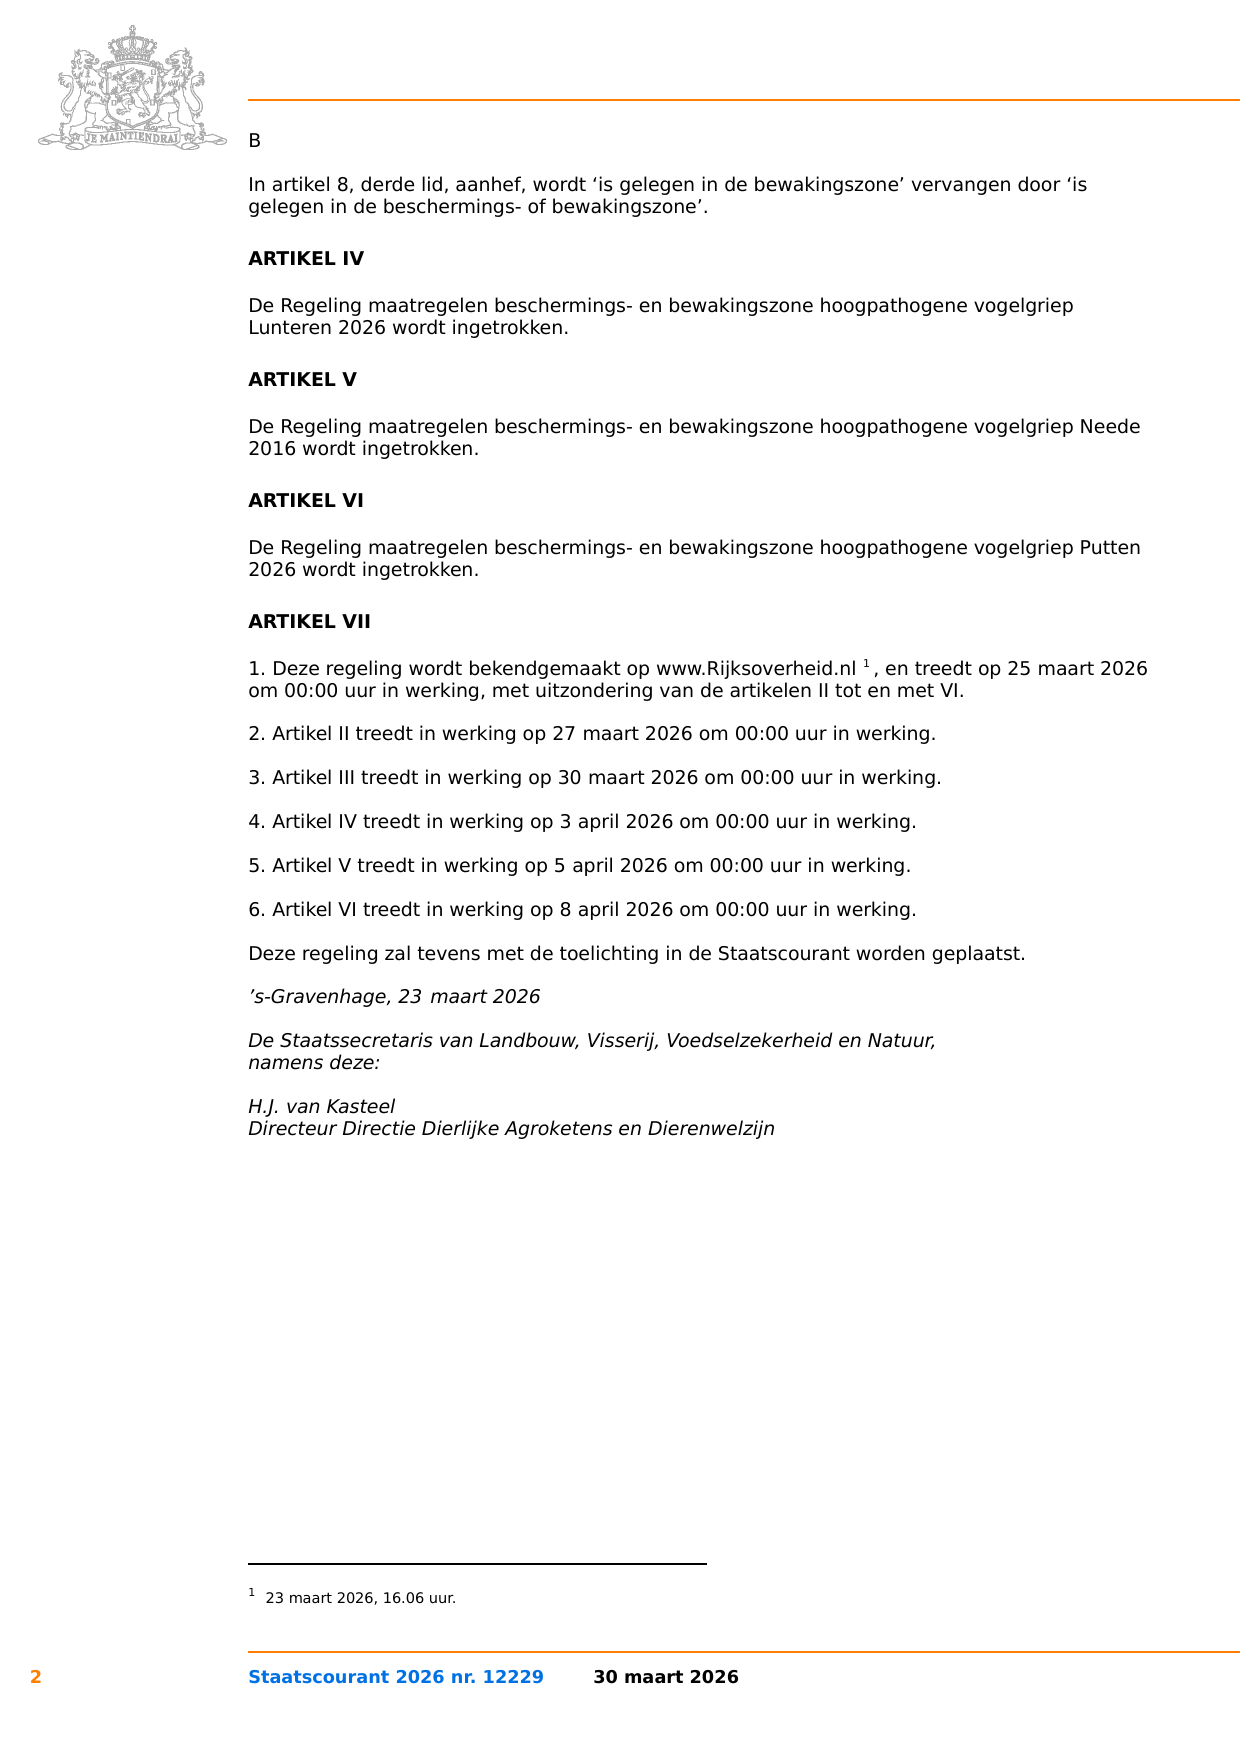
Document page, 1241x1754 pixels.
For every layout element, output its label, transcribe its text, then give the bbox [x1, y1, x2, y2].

text Deze regeling zal tevens met de toelichting in de Staatscourant worden geplaatst. [248, 943, 1163, 964]
picture [38, 25, 227, 150]
text 5. Artikel V treedt in werking op 5 april 2026 om 00:00 uur in werking. [248, 855, 1163, 877]
text 4. Artikel IV treedt in werking op 3 april 2026 om 00:00 uur in werking. [248, 811, 1163, 833]
subtitle ARTIKEL IV [248, 248, 1163, 270]
text In artikel 8, derde lid, aanhef, wordt ‘is gelegen in de bewakingszone’ vervangen door ‘is gelegen in de beschermings- of bewakingszone’. [248, 174, 1163, 218]
text 3. Artikel III treedt in werking op 30 maart 2026 om 00:00 uur in werking. [248, 767, 1163, 789]
text ’s-Gravenhage, 23 maart 2026 [248, 986, 1163, 1008]
subtitle ARTIKEL VII [248, 611, 1163, 632]
text 2. Artikel II treedt in werking op 27 maart 2026 om 00:00 uur in werking. [248, 723, 1163, 745]
text 1. Deze regeling wordt bekendgemaakt op www.Rijksoverheid.nl , en treedt op 25 maart 2026 om 00:00 uur in werking, met uitzondering van de artikelen II tot en met VI. [248, 657, 1163, 701]
text 6. Artikel VI treedt in werking op 8 april 2026 om 00:00 uur in werking. [248, 899, 1163, 921]
subtitle ARTIKEL VI [248, 489, 1163, 512]
subtitle ARTIKEL V [248, 369, 1163, 391]
text De Regeling maatregelen beschermings- en bewakingszone hoogpathogene vogelgriep Lunteren 2026 wordt ingetrokken. [248, 295, 1163, 339]
text De Regeling maatregelen beschermings- en bewakingszone hoogpathogene vogelgriep Putten 2026 wordt ingetrokken. [248, 537, 1163, 581]
text De Regeling maatregelen beschermings- en bewakingszone hoogpathogene vogelgriep Neede 2016 wordt ingetrokken. [248, 416, 1163, 459]
text B [248, 130, 1163, 152]
text De Staatssecretaris van Landbouw, Visserij, Voedselzekerheid en Natuur, namens deze: H.J. van Kasteel Directeur Directie Dierlijke Agroketens en Dierenwelzijn [248, 1030, 1163, 1140]
text 23 maart 2026, 16.06 uur. [248, 1586, 1163, 1608]
